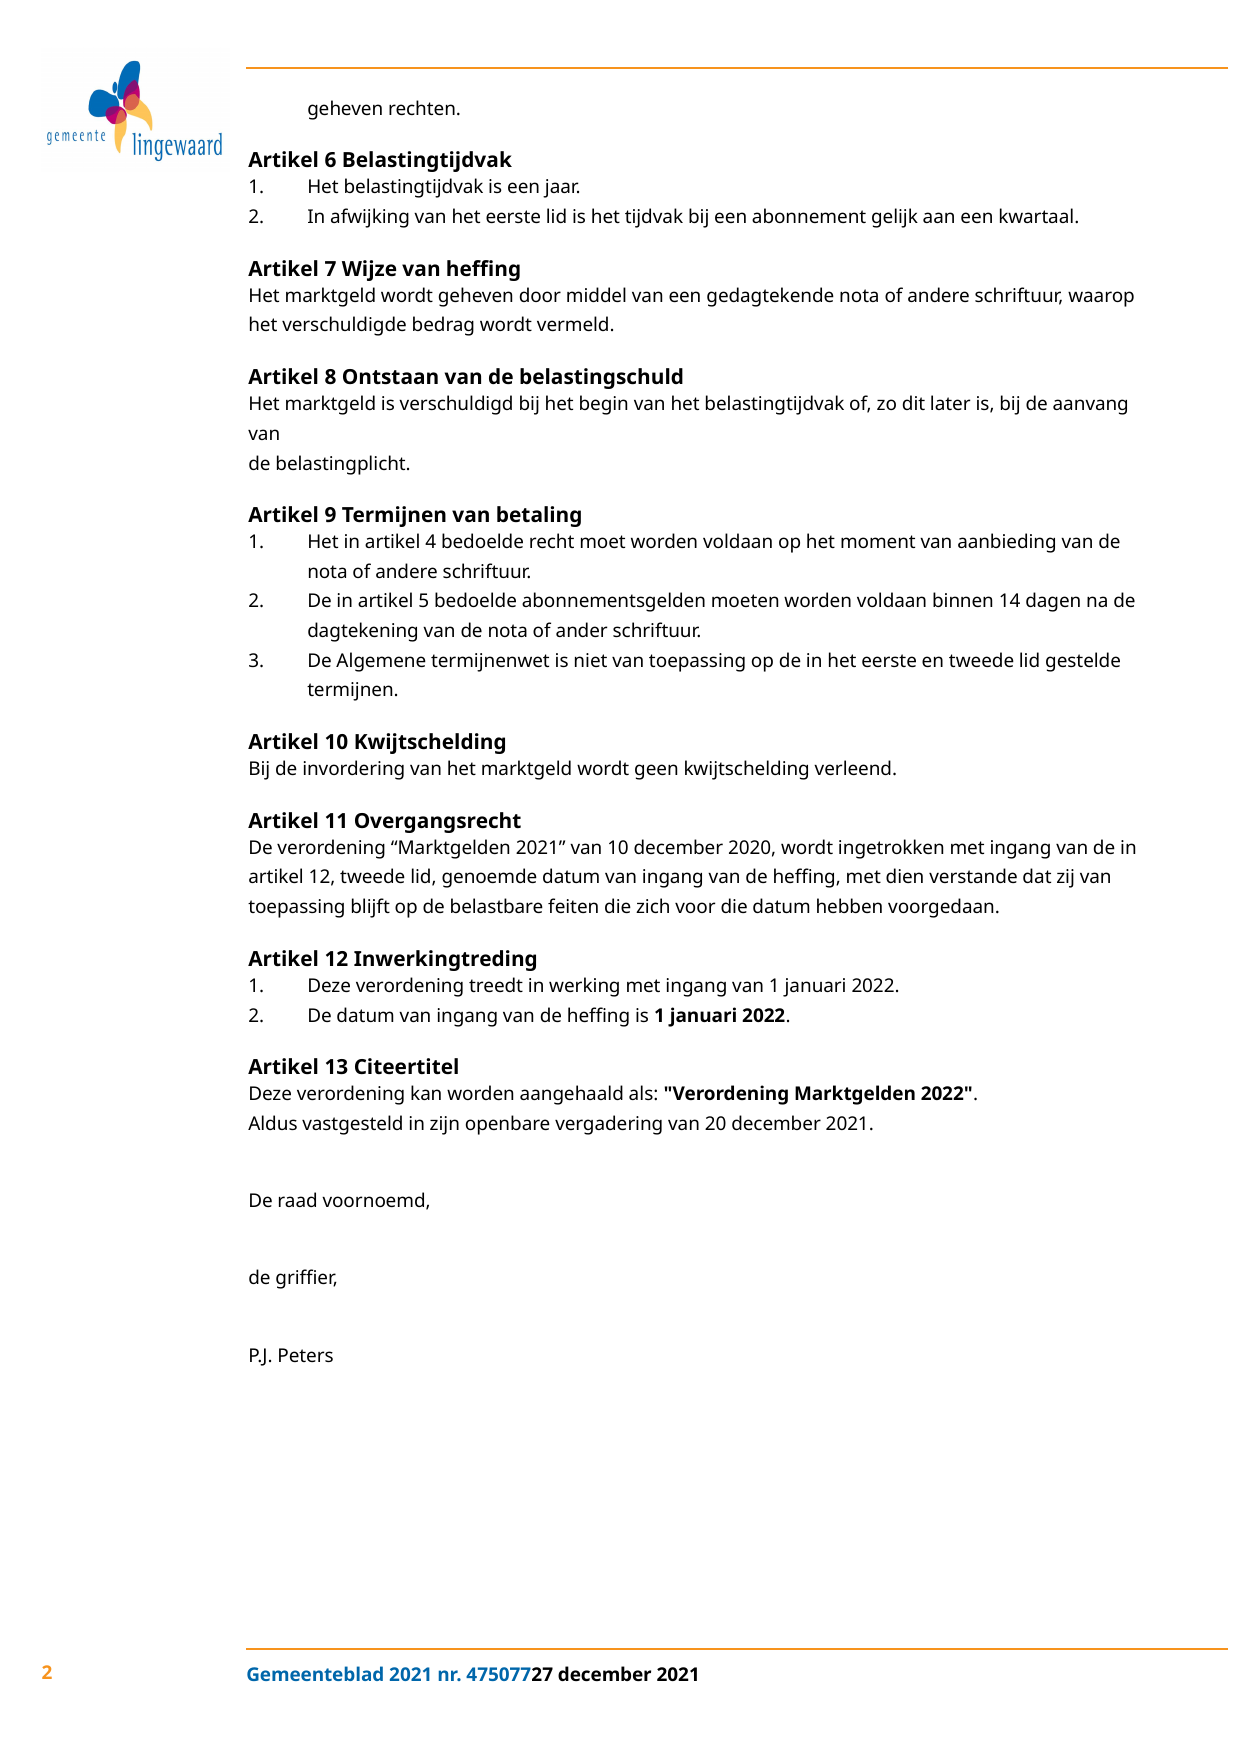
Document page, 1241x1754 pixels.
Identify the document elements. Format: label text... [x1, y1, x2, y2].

list De datum van ingang van de heffing is 1 januari 2022. [248, 1002, 1152, 1027]
list Het in artikel 4 bedoelde recht moet worden voldaan op het moment van aanbieding van de nota of andere schriftuur. [248, 528, 1152, 584]
list Deze verordening treedt in werking met ingang van 1 januari 2022. [248, 972, 1152, 998]
text Het marktgeld is verschuldigd bij het begin van het belastingtijdvak of, zo dit later is, bij de aanvang van [248, 391, 1152, 446]
text Artikel 7 Wijze van heffing [248, 254, 1152, 282]
text Artikel 6 Belastingtijdvak [248, 145, 1152, 174]
text P.J. Peters [248, 1342, 1152, 1367]
text Artikel 11 Overgangsrecht [248, 806, 1152, 834]
text de belastingplicht. [248, 450, 1152, 475]
text De raad voornoemd, [248, 1187, 1152, 1213]
text Bij de invordering van het marktgeld wordt geen kwijtschelding verleend. [248, 755, 1152, 781]
text Artikel 8 Ontstaan van de belastingschuld [248, 362, 1152, 391]
list De in artikel 5 bedoelde abonnementsgelden moeten worden voldaan binnen 14 dagen na de dagtekening van de nota of ander schriftuur. [248, 588, 1152, 643]
text Het marktgeld wordt geheven door middel van een gedagtekende nota of andere schriftuur, waarop het verschuldigde bedrag wordt vermeld. [248, 282, 1152, 337]
text Aldus vastgesteld in zijn openbare vergadering van 20 december 2021. [248, 1110, 1152, 1136]
list geheven rechten. [248, 95, 1152, 121]
text Artikel 12 Inwerkingtreding [248, 944, 1152, 972]
text De verordening “Marktgelden 2021” van 10 december 2020, wordt ingetrokken met ingang van de in artikel 12, tweede lid, genoemde datum van ingang van de heffing, met dien verstande dat zij van toepassing blijft op de belastbare feiten die zich voor die datum hebben voorgedaan. [248, 834, 1152, 919]
picture [41, 47, 231, 172]
list De Algemene termijnenwet is niet van toepassing op de in het eerste en tweede lid gestelde termijnen. [248, 647, 1152, 702]
text Artikel 10 Kwijtschelding [248, 727, 1152, 755]
list In afwijking van het eerste lid is het tijdvak bij een abonnement gelijk aan een kwartaal. [248, 203, 1152, 229]
list Het belastingtijdvak is een jaar. [248, 174, 1152, 199]
text de griffier, [248, 1264, 1152, 1290]
text Artikel 9 Termijnen van betaling [248, 500, 1152, 528]
text Artikel 13 Citeertitel [248, 1052, 1152, 1081]
text Deze verordening kan worden aangehaald als: "Verordening Marktgelden 2022". [248, 1081, 1152, 1106]
